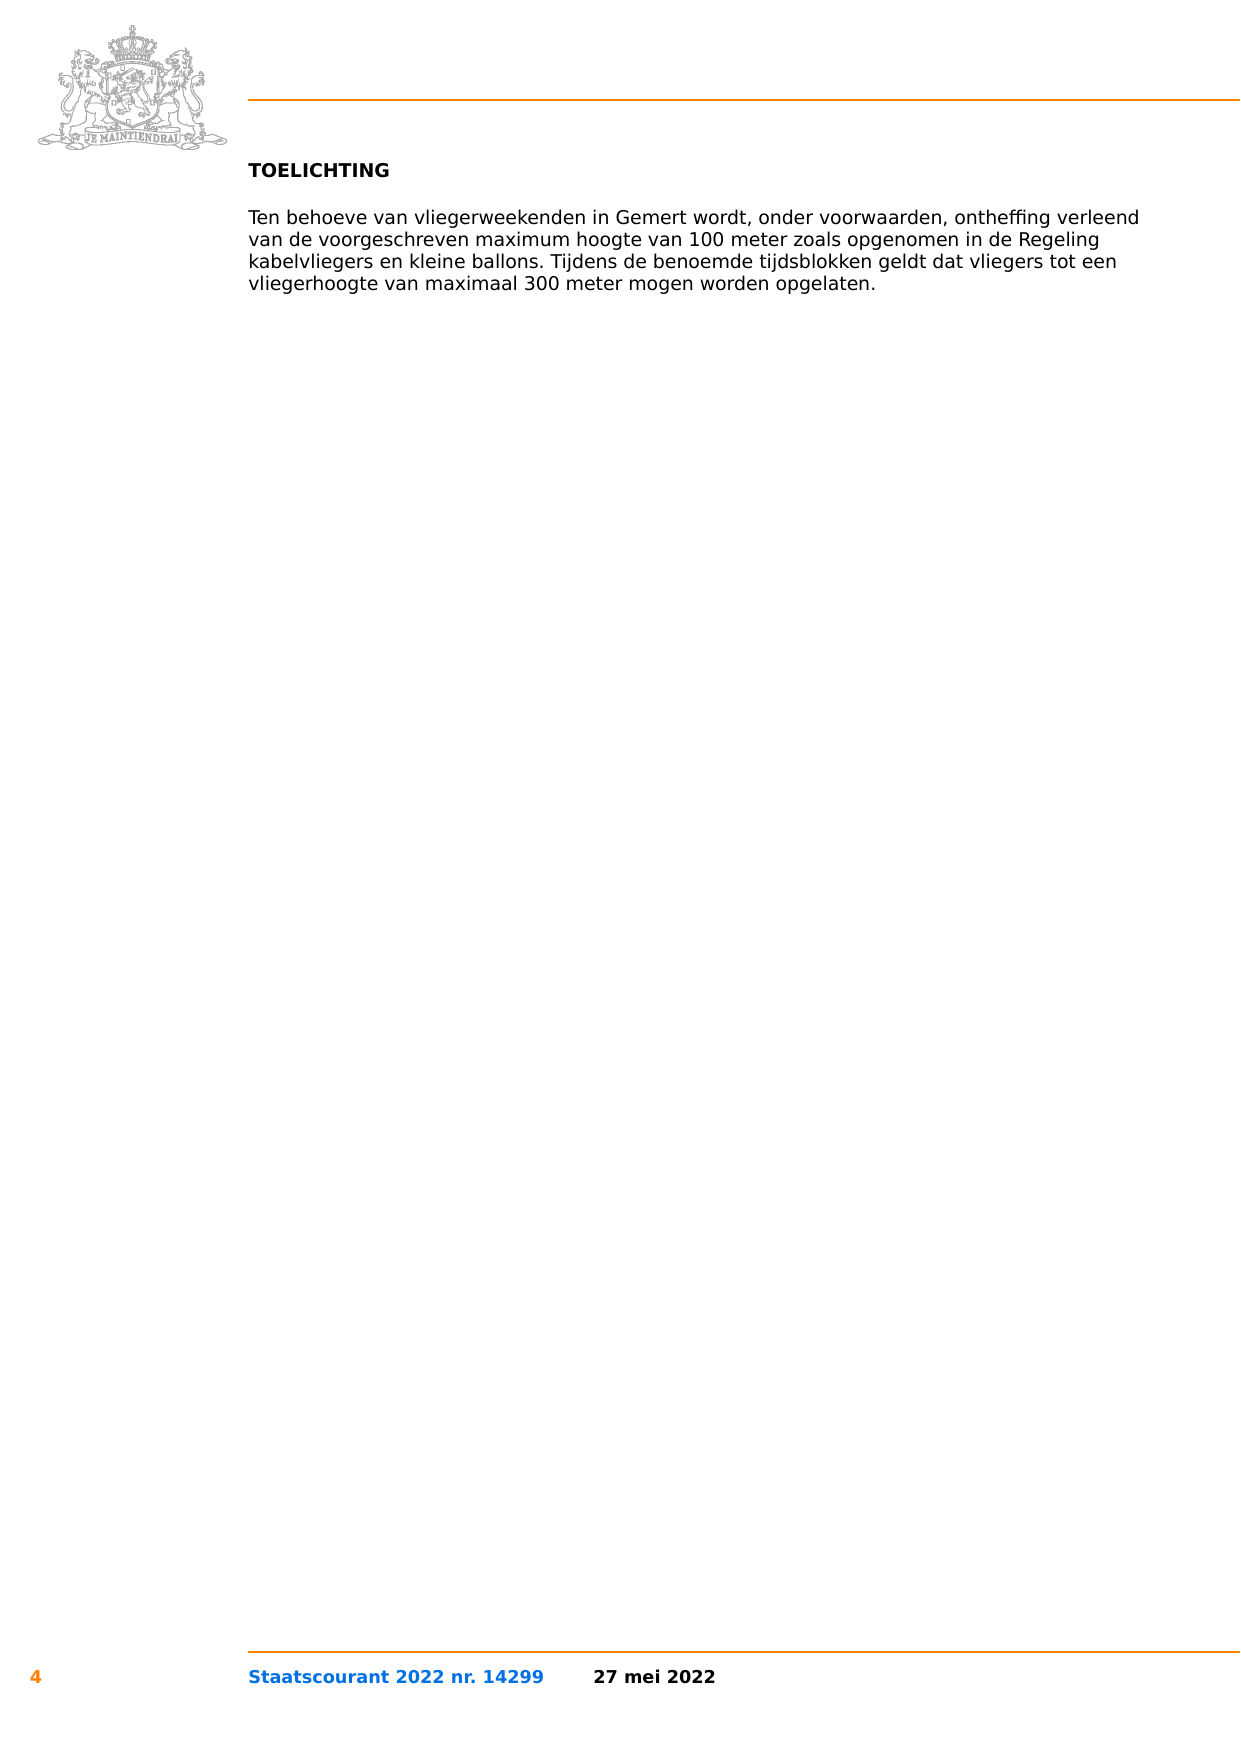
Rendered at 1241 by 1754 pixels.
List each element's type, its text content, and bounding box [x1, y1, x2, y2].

subtitle TOELICHTING [248, 160, 1163, 182]
text Ten behoeve van vliegerweekenden in Gemert wordt, onder voorwaarden, ontheffing verleend van de voorgeschreven maximum hoogte van 100 meter zoals opgenomen in de Regeling kabelvliegers en kleine ballons. Tijdens de benoemde tijdsblokken geldt dat vliegers tot een vliegerhoogte van maximaal 300 meter mogen worden opgelaten. [248, 207, 1163, 295]
picture [38, 25, 227, 150]
